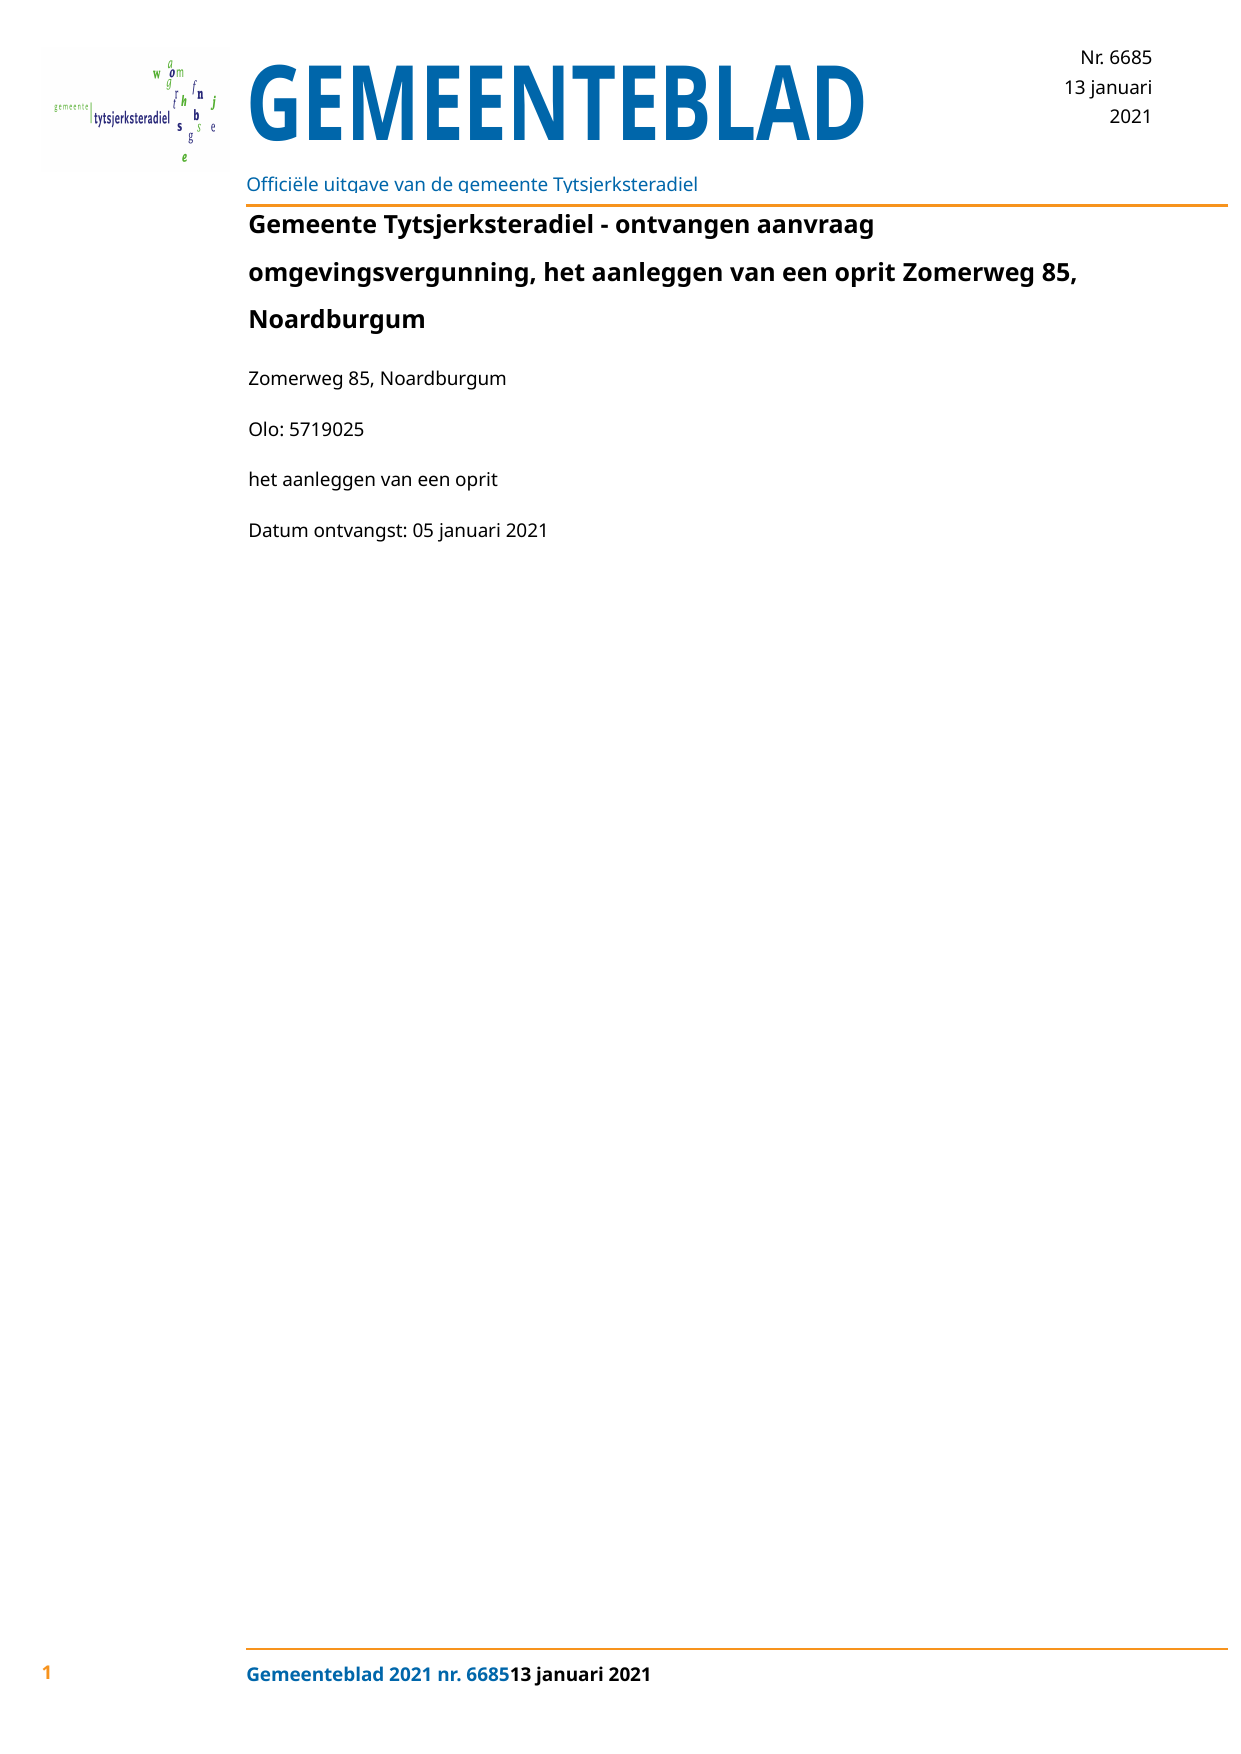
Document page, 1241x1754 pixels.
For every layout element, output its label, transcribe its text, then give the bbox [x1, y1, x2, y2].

text Gemeente Tytsjerksteradiel - ontvangen aanvraag omgevingsvergunning, het aanleggen van een oprit Zomerweg 85, Noardburgum [248, 207, 1152, 336]
picture [41, 47, 231, 172]
text Olo: 5719025 [248, 416, 1152, 442]
text Zomerweg 85, Noardburgum [248, 366, 1152, 391]
text het aanleggen van een oprit [248, 466, 1152, 492]
text Datum ontvangst: 05 januari 2021 [248, 517, 1152, 542]
